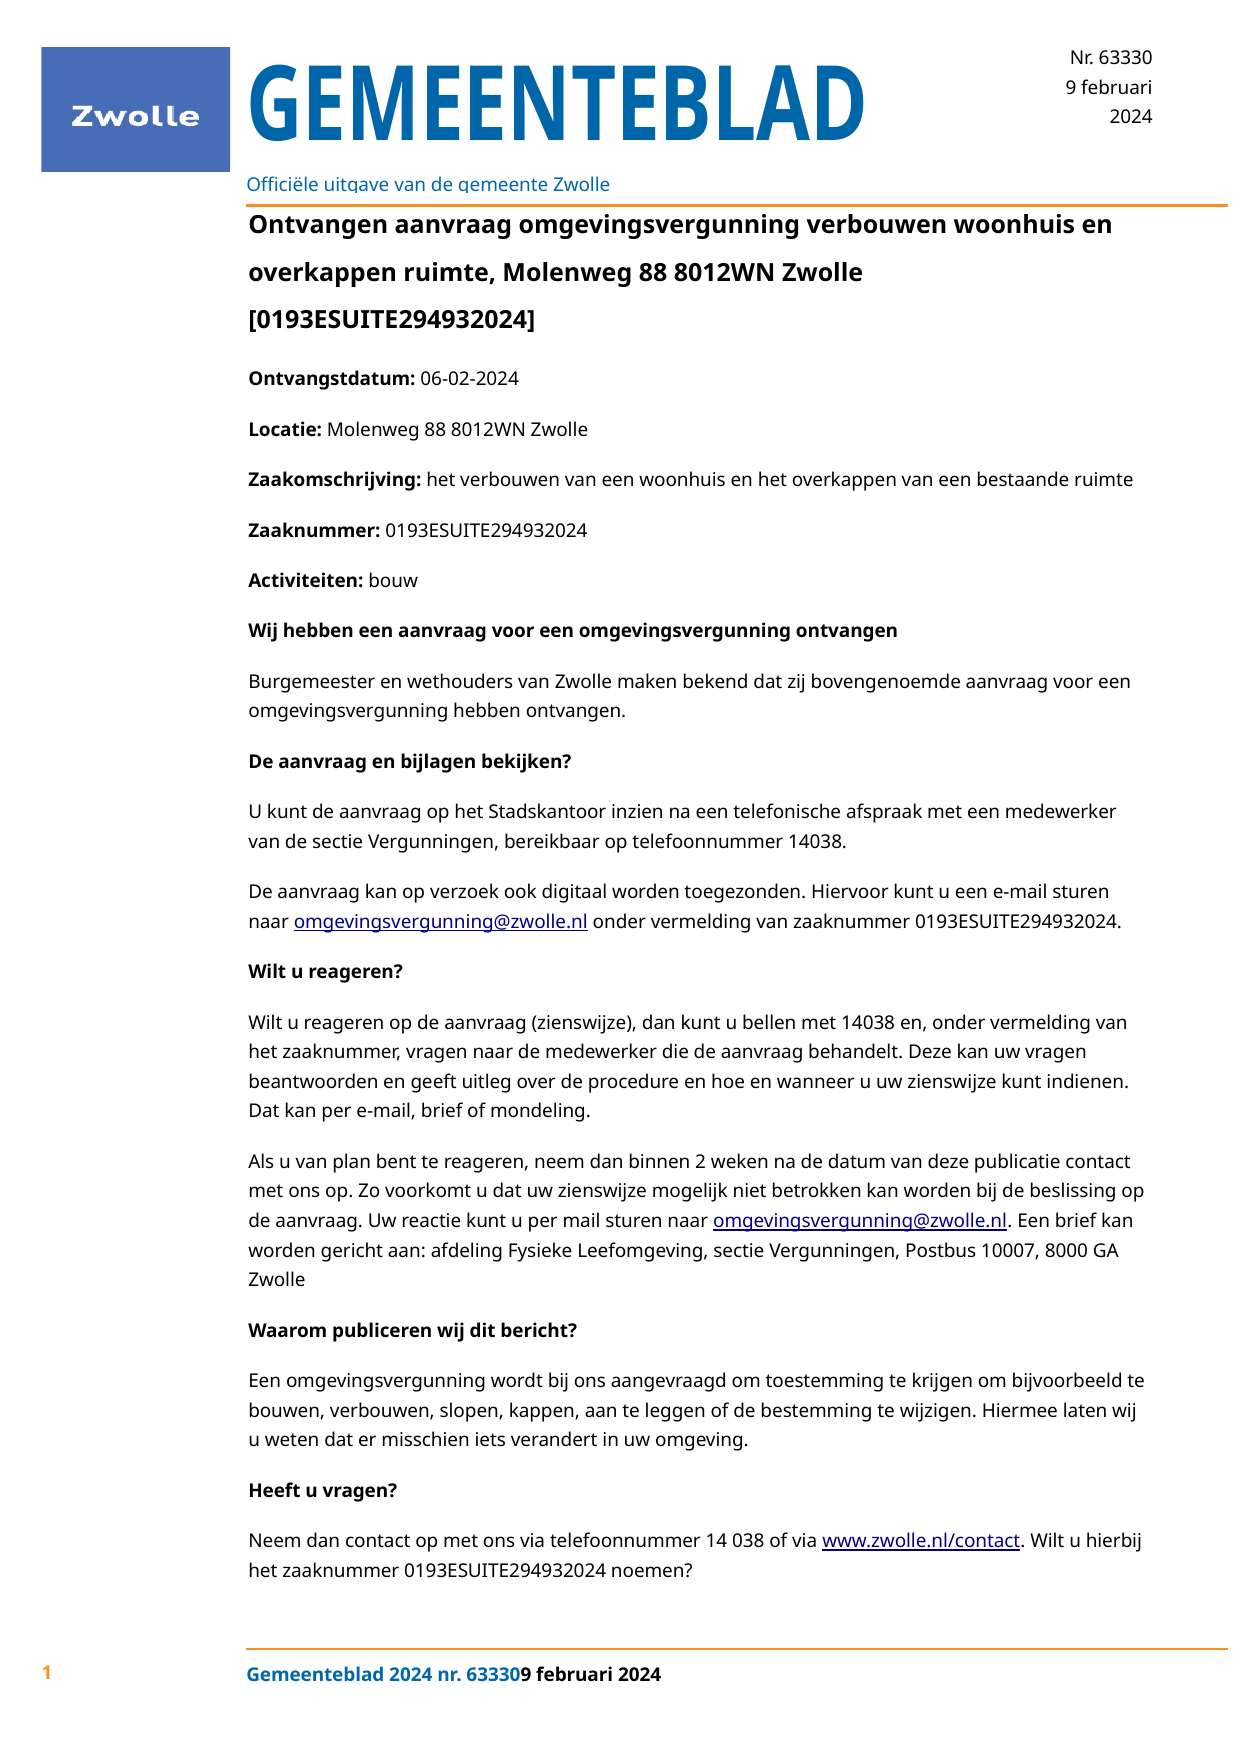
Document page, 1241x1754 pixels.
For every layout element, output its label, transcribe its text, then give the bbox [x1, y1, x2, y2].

text Ontvangstdatum: 06-02-2024 [248, 366, 1152, 391]
text Wilt u reageren? [248, 958, 1152, 984]
text Wij hebben een aanvraag voor een omgevingsvergunning ontvangen [248, 618, 1152, 643]
text De aanvraag kan op verzoek ook digitaal worden toegezonden. Hiervoor kunt u een e-mail sturen naar omgevingsvergunning@zwolle.nl onder vermelding van zaaknummer 0193ESUITE294932024. [248, 878, 1152, 934]
text Zaaknummer: 0193ESUITE294932024 [248, 517, 1152, 542]
picture [41, 47, 231, 172]
text Ontvangen aanvraag omgevingsvergunning verbouwen woonhuis en overkappen ruimte, Molenweg 88 8012WN Zwolle [0193ESUITE294932024] [248, 207, 1152, 336]
text Waarom publiceren wij dit bericht? [248, 1317, 1152, 1342]
text Als u van plan bent te reageren, neem dan binnen 2 weken na de datum van deze publicatie contact met ons op. Zo voorkomt u dat uw zienswijze mogelijk niet betrokken kan worden bij de beslissing op de aanvraag. Uw reactie kunt u per mail sturen naar omgevingsvergunning@zwolle.nl. Een brief kan worden gericht aan: afdeling Fysieke Leefomgeving, sectie Vergunningen, Postbus 10007, 8000 GA Zwolle [248, 1148, 1152, 1292]
text Een omgevingsvergunning wordt bij ons aangevraagd om toestemming te krijgen om bijvoorbeeld te bouwen, verbouwen, slopen, kappen, aan te leggen of de bestemming te wijzigen. Hiermee laten wij u weten dat er misschien iets verandert in uw omgeving. [248, 1367, 1152, 1452]
text Neem dan contact op met ons via telefoonnummer 14 038 of via www.zwolle.nl/contact. Wilt u hierbij het zaaknummer 0193ESUITE294932024 noemen? [248, 1527, 1152, 1582]
text Wilt u reageren op de aanvraag (zienswijze), dan kunt u bellen met 14038 en, onder vermelding van het zaaknummer, vragen naar de medewerker die de aanvraag behandelt. Deze kan uw vragen beantwoorden en geeft uitleg over de procedure en hoe en wanneer u uw zienswijze kunt indienen. Dat kan per e-mail, brief of mondeling. [248, 1009, 1152, 1123]
text Zaakomschrijving: het verbouwen van een woonhuis en het overkappen van een bestaande ruimte [248, 466, 1152, 492]
text De aanvraag en bijlagen bekijken? [248, 748, 1152, 774]
text Burgemeester en wethouders van Zwolle maken bekend dat zij bovengenoemde aanvraag voor een omgevingsvergunning hebben ontvangen. [248, 668, 1152, 723]
text U kunt de aanvraag op het Stadskantoor inzien na een telefonische afspraak met een medewerker van de sectie Vergunningen, bereikbaar op telefoonnummer 14038. [248, 798, 1152, 854]
text Activiteiten: bouw [248, 567, 1152, 593]
text Locatie: Molenweg 88 8012WN Zwolle [248, 416, 1152, 442]
text Heeft u vragen? [248, 1477, 1152, 1502]
